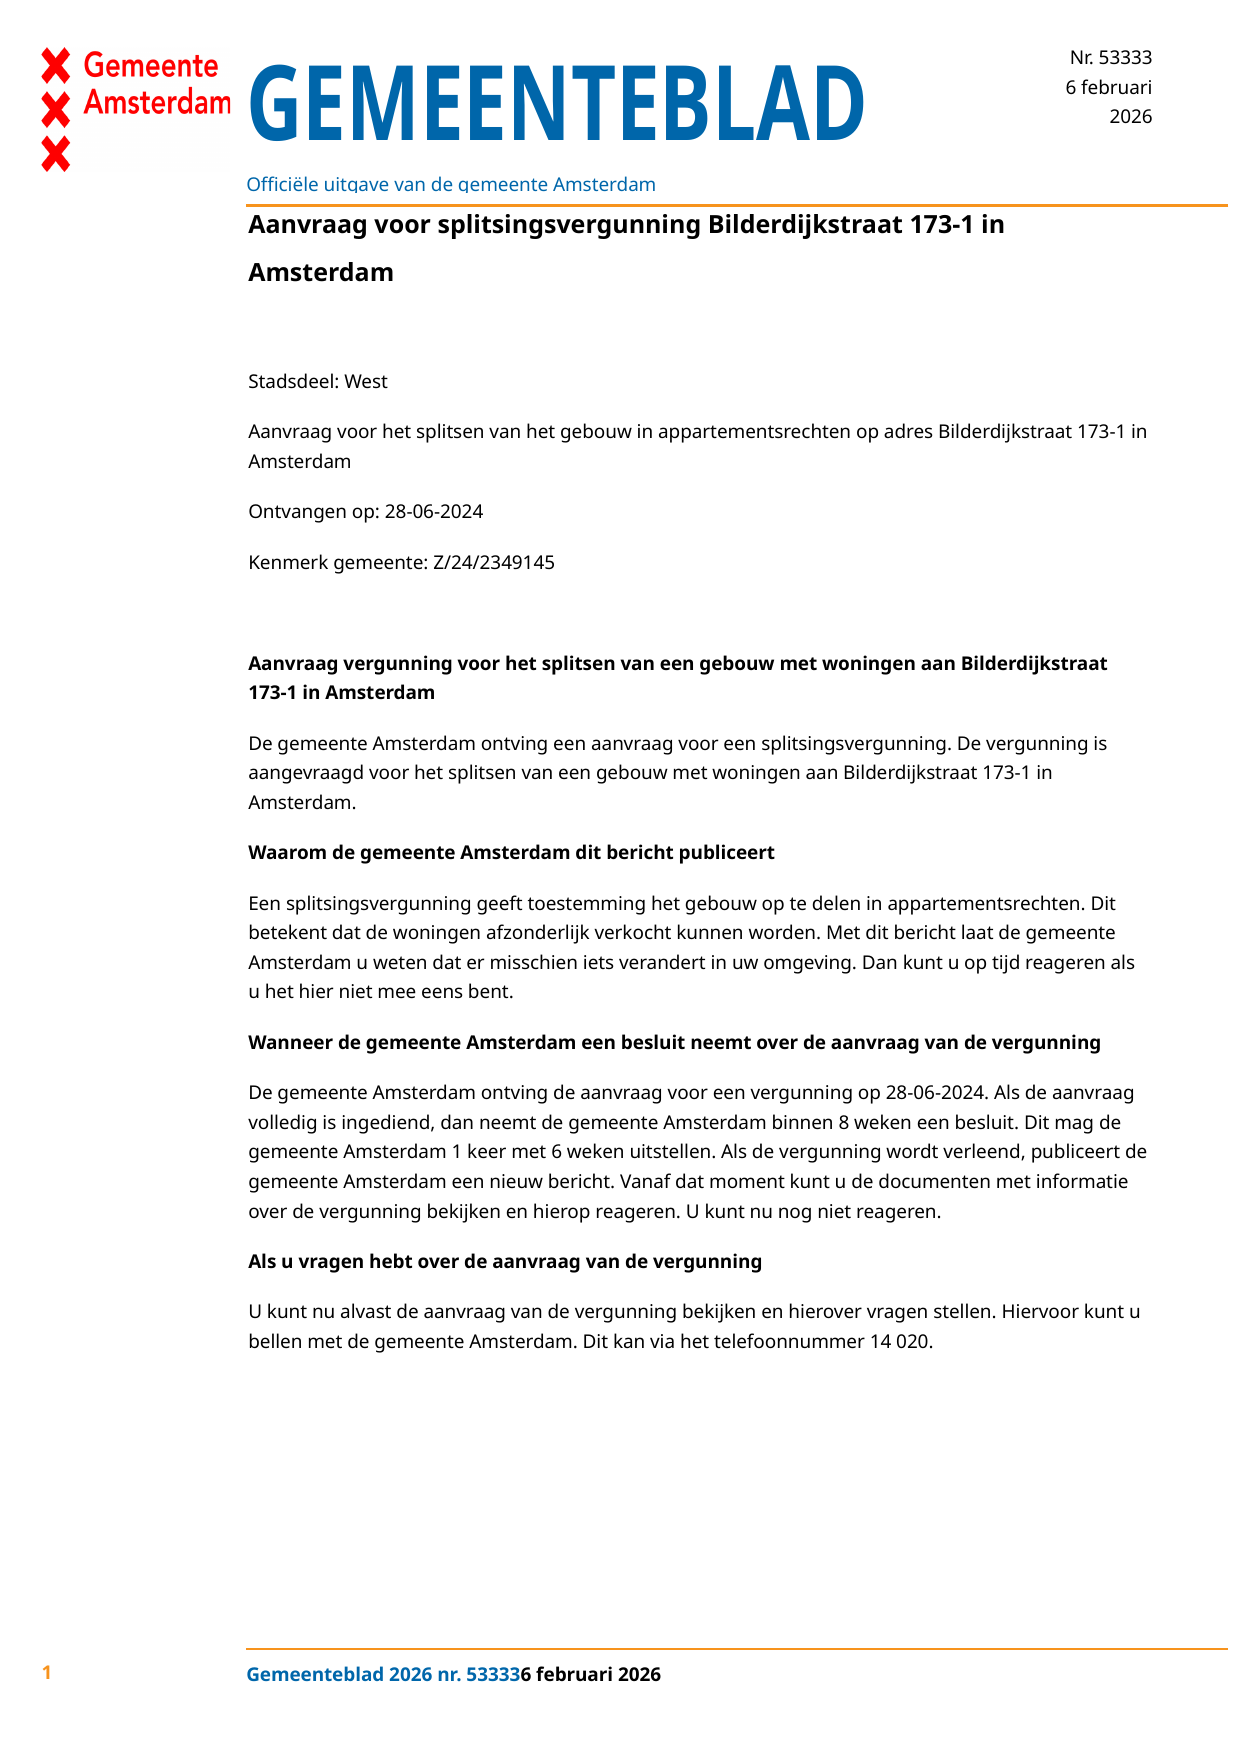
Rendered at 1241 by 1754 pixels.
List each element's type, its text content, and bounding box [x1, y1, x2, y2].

text Als u vragen hebt over de aanvraag van de vergunning [248, 1248, 1152, 1274]
text Aanvraag voor splitsingsvergunning Bilderdijkstraat 173-1 in Amsterdam [248, 207, 1152, 288]
text Stadsdeel: West [248, 368, 1152, 394]
text Wanneer de gemeente Amsterdam een besluit neemt over de aanvraag van de vergunning [248, 1029, 1152, 1055]
text U kunt nu alvast de aanvraag van de vergunning bekijken en hierover vragen stellen. Hiervoor kunt u bellen met de gemeente Amsterdam. Dit kan via het telefoonnummer 14 020. [248, 1299, 1152, 1354]
text Een splitsingsvergunning geeft toestemming het gebouw op te delen in appartementsrechten. Dit betekent dat de woningen afzonderlijk verkocht kunnen worden. Met dit bericht laat de gemeente Amsterdam u weten dat er misschien iets verandert in uw omgeving. Dan kunt u op tijd reageren als u het hier niet mee eens bent. [248, 890, 1152, 1004]
text De gemeente Amsterdam ontving een aanvraag voor een splitsingsvergunning. De vergunning is aangevraagd voor het splitsen van een gebouw met woningen aan Bilderdijkstraat 173-1 in Amsterdam. [248, 730, 1152, 815]
text Ontvangen op: 28-06-2024 [248, 499, 1152, 524]
picture [41, 47, 231, 172]
text Aanvraag voor het splitsen van het gebouw in appartementsrechten op adres Bilderdijkstraat 173-1 in Amsterdam [248, 419, 1152, 474]
text Waarom de gemeente Amsterdam dit bericht publiceert [248, 839, 1152, 865]
text De gemeente Amsterdam ontving de aanvraag voor een vergunning op 28-06-2024. Als de aanvraag volledig is ingediend, dan neemt de gemeente Amsterdam binnen 8 weken een besluit. Dit mag de gemeente Amsterdam 1 keer met 6 weken uitstellen. Als de vergunning wordt verleend, publiceert de gemeente Amsterdam een nieuw bericht. Vanaf dat moment kunt u de documenten met informatie over de vergunning bekijken en hierop reageren. U kunt nu nog niet reageren. [248, 1079, 1152, 1224]
text Aanvraag vergunning voor het splitsen van een gebouw met woningen aan Bilderdijkstraat 173-1 in Amsterdam [248, 650, 1152, 705]
text Kenmerk gemeente: Z/24/2349145 [248, 549, 1152, 575]
